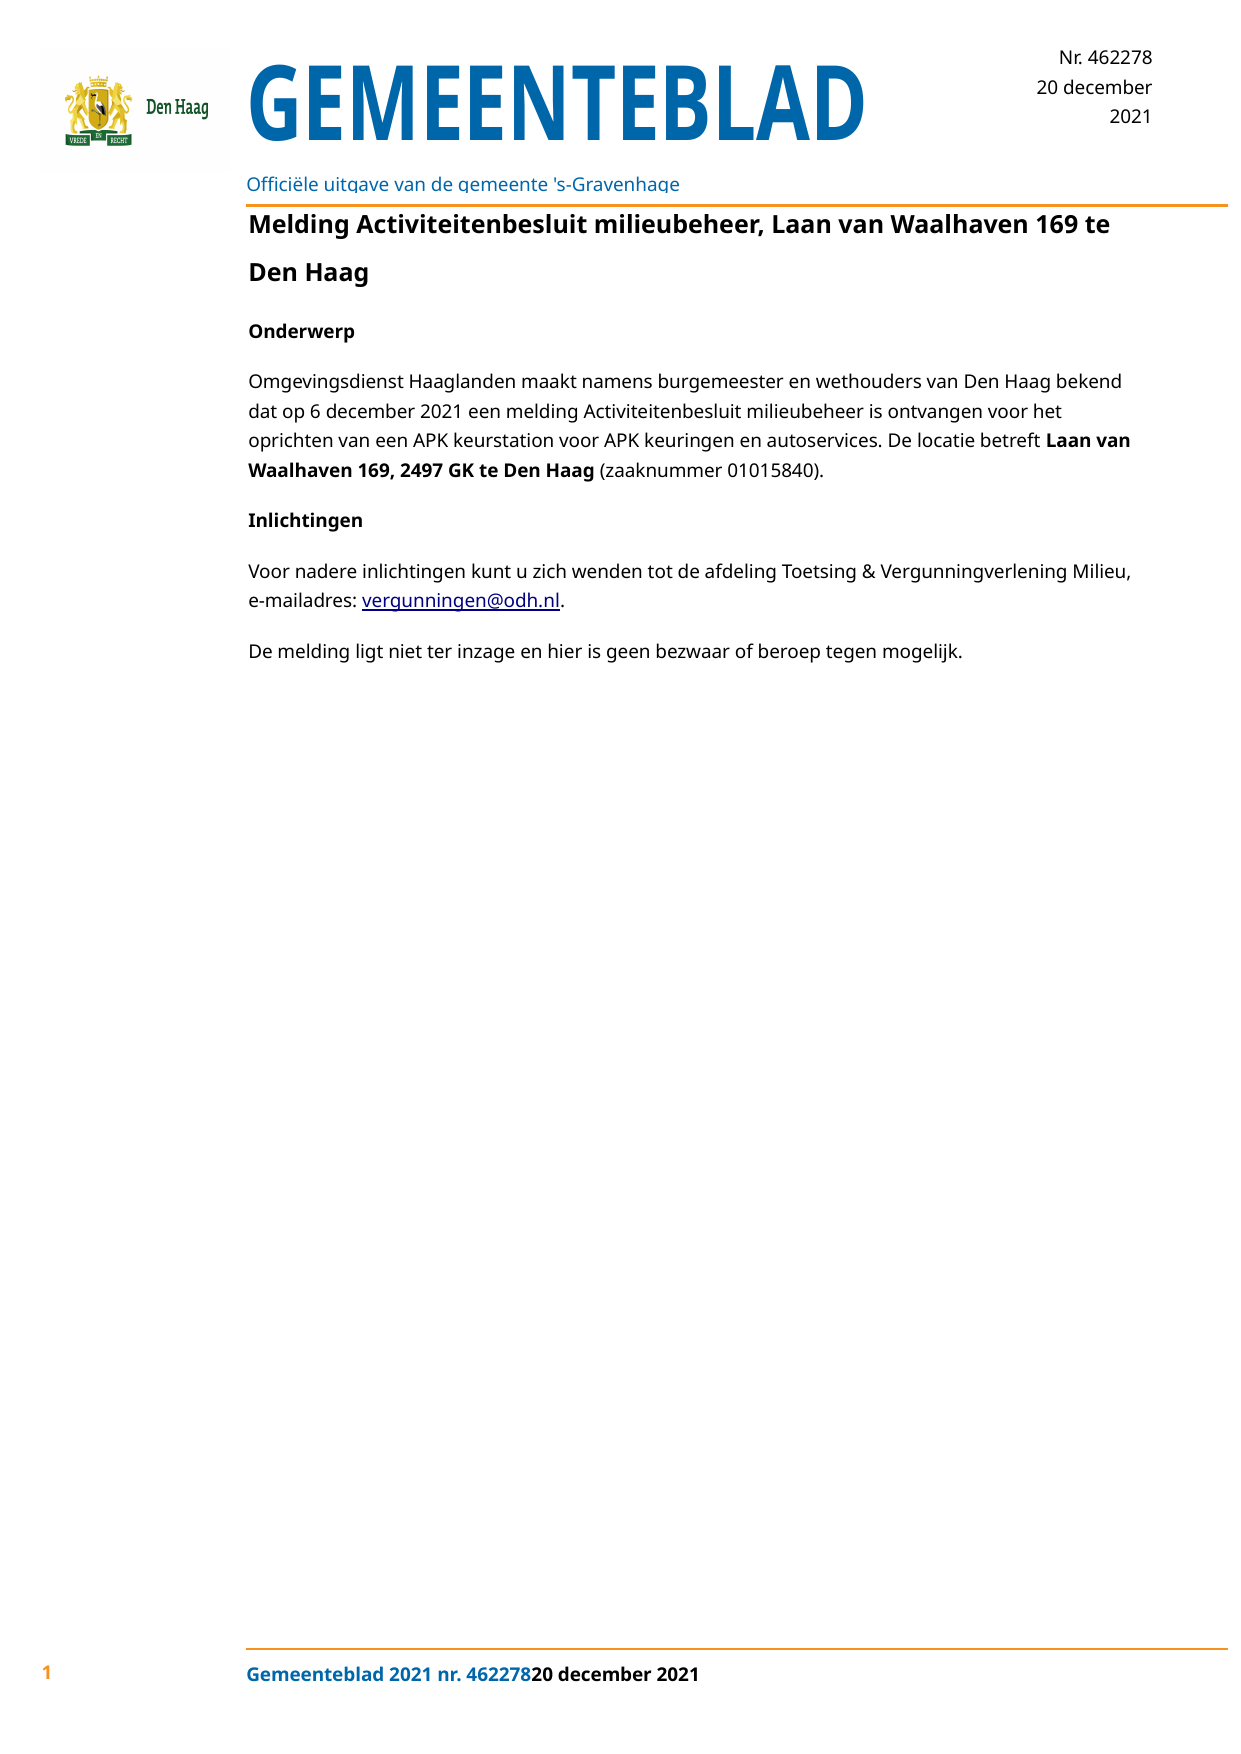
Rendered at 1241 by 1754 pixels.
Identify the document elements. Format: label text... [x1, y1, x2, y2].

text Inlichtingen [248, 507, 1152, 533]
text Omgevingsdienst Haaglanden maakt namens burgemeester en wethouders van Den Haag bekend dat op 6 december 2021 een melding Activiteitenbesluit milieubeheer is ontvangen voor het oprichten van een APK keurstation voor APK keuringen en autoservices. De locatie betreft Laan van Waalhaven 169, 2497 GK te Den Haag (zaaknummer 01015840). [248, 368, 1152, 483]
text De melding ligt niet ter inzage en hier is geen bezwaar of beroep tegen mogelijk. [248, 638, 1152, 664]
text Voor nadere inlichtingen kunt u zich wenden tot de afdeling Toetsing & Vergunningverlening Milieu, e-mailadres: vergunningen@odh.nl. [248, 558, 1152, 613]
text Melding Activiteitenbesluit milieubeheer, Laan van Waalhaven 169 te Den Haag [248, 207, 1152, 288]
picture [41, 47, 231, 172]
text Onderwerp [248, 318, 1152, 344]
